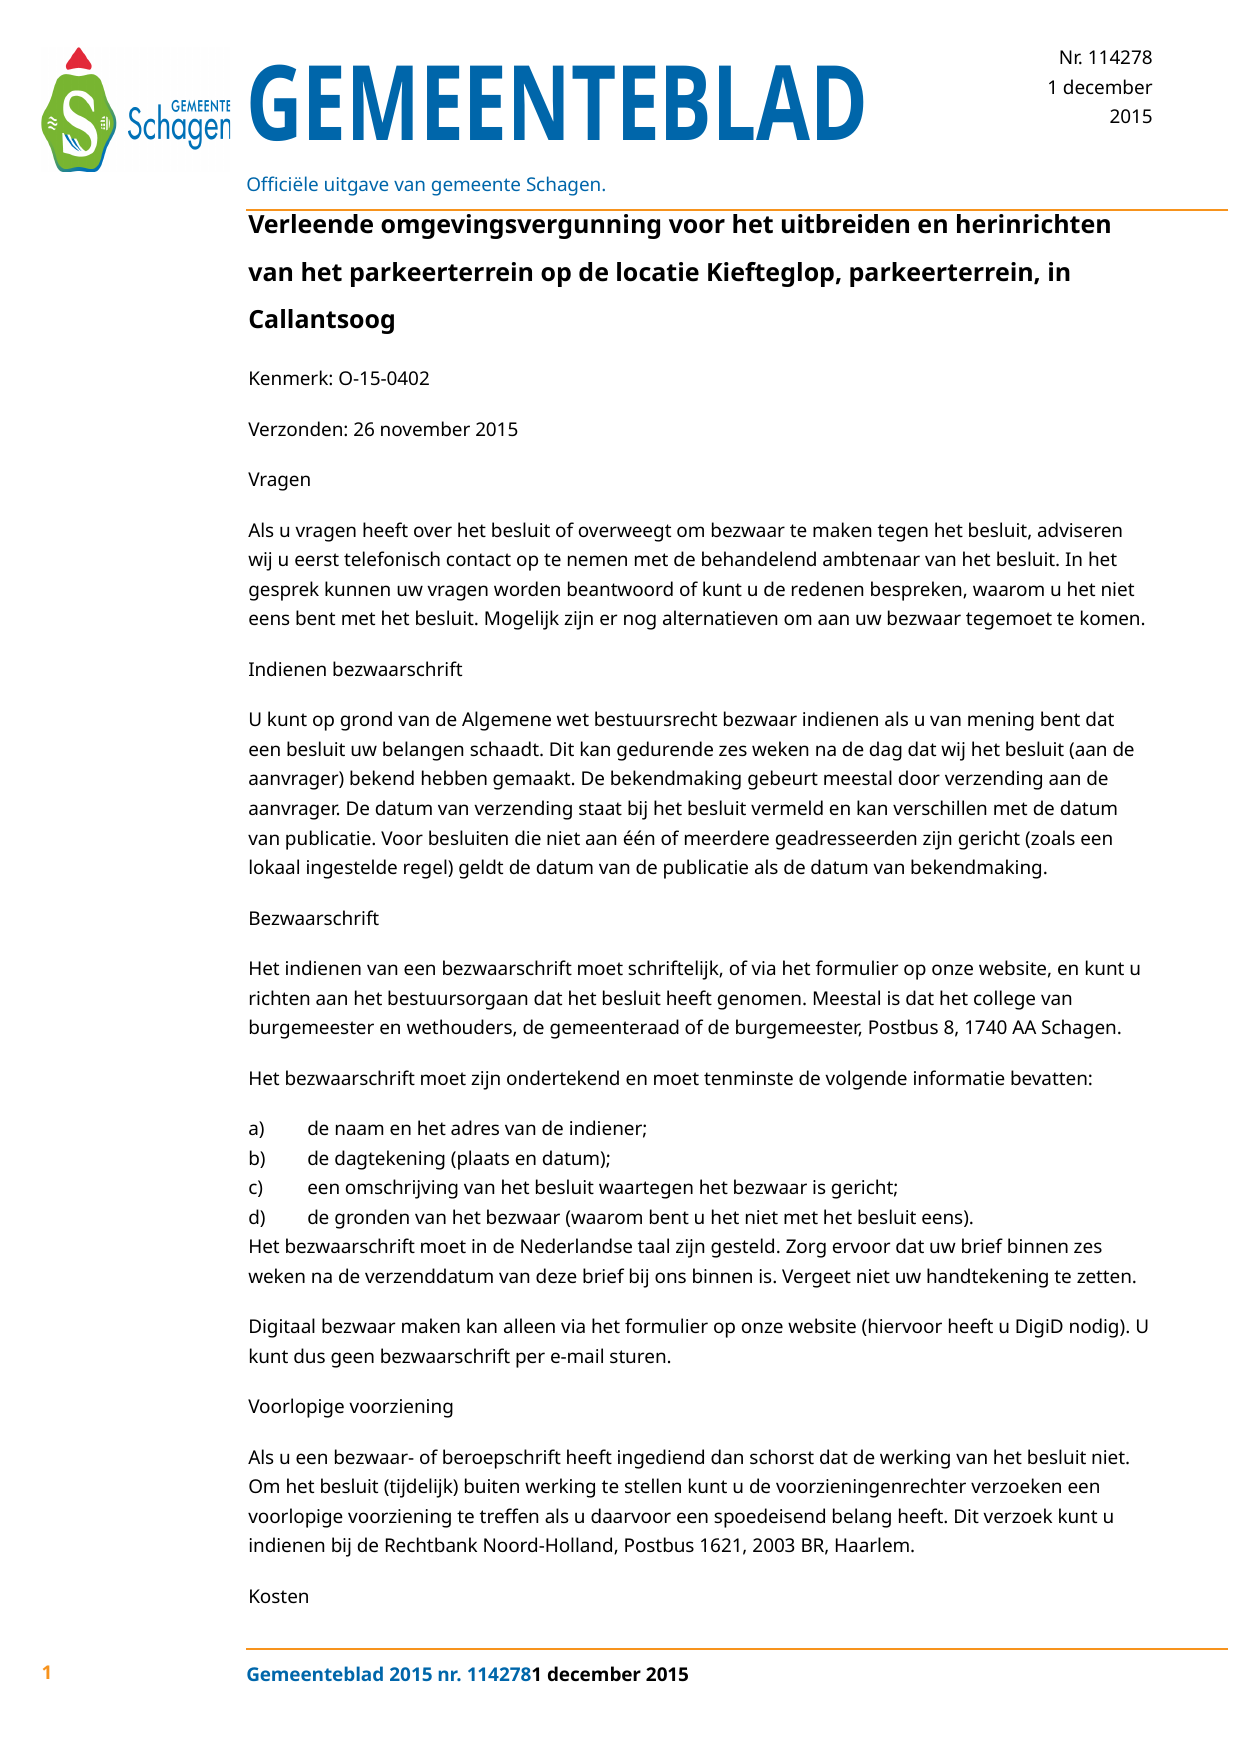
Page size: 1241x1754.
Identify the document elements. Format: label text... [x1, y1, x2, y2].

text Voorlopige voorziening [248, 1393, 1152, 1419]
list de naam en het adres van de indiener; [248, 1115, 1152, 1141]
text Als u een bezwaar- of beroepschrift heeft ingediend dan schorst dat de werking van het besluit niet. Om het besluit (tijdelijk) buiten werking te stellen kunt u de voorzieningenrechter verzoeken een voorlopige voorziening te treffen als u daarvoor een spoedeisend belang heeft. Dit verzoek kunt u indienen bij de Rechtbank Noord-Holland, Postbus 1621, 2003 BR, Haarlem. [248, 1444, 1152, 1558]
text Verleende omgevingsvergunning voor het uitbreiden en herinrichten van het parkeerterrein op de locatie Kiefteglop, parkeerterrein, in Callantsoog [248, 211, 1152, 336]
list een omschrijving van het besluit waartegen het bezwaar is gericht; [248, 1174, 1152, 1200]
text Digitaal bezwaar maken kan alleen via het formulier op onze website (hiervoor heeft u DigiD nodig). U kunt dus geen bezwaarschrift per e-mail sturen. [248, 1313, 1152, 1369]
text U kunt op grond van de Algemene wet bestuursrecht bezwaar indienen als u van mening bent dat een besluit uw belangen schaadt. Dit kan gedurende zes weken na de dag dat wij het besluit (aan de aanvrager) bekend hebben gemaakt. De bekendmaking gebeurt meestal door verzending aan de aanvrager. De datum van verzending staat bij het besluit vermeld en kan verschillen met de datum van publicatie. Voor besluiten die niet aan één of meerdere geadresseerden zijn gericht (zoals een lokaal ingestelde regel) geldt de datum van de publicatie als de datum van bekendmaking. [248, 706, 1152, 880]
picture [41, 47, 231, 172]
text Bezwaarschrift [248, 905, 1152, 930]
text Verzonden: 26 november 2015 [248, 416, 1152, 442]
list de gronden van het bezwaar (waarom bent u het niet met het besluit eens). [248, 1204, 1152, 1229]
text Als u vragen heeft over het besluit of overweegt om bezwaar te maken tegen het besluit, adviseren wij u eerst telefonisch contact op te nemen met de behandelend ambtenaar van het besluit. In het gesprek kunnen uw vragen worden beantwoord of kunt u de redenen bespreken, waarom u het niet eens bent met het besluit. Mogelijk zijn er nog alternatieven om aan uw bezwaar tegemoet te komen. [248, 517, 1152, 631]
text Het bezwaarschrift moet zijn ondertekend en moet tenminste de volgende informatie bevatten: [248, 1065, 1152, 1090]
text Vragen [248, 466, 1152, 492]
text Kenmerk: O-15-0402 [248, 366, 1152, 391]
text Het indienen van een bezwaarschrift moet schriftelijk, of via het formulier op onze website, en kunt u richten aan het bestuursorgaan dat het besluit heeft genomen. Meestal is dat het college van burgemeester en wethouders, de gemeenteraad of de burgemeester, Postbus 8, 1740 AA Schagen. [248, 955, 1152, 1040]
text Het bezwaarschrift moet in de Nederlandse taal zijn gesteld. Zorg ervoor dat uw brief binnen zes weken na de verzenddatum van deze brief bij ons binnen is. Vergeet niet uw handtekening te zetten. [248, 1233, 1152, 1289]
list de dagtekening (plaats en datum); [248, 1145, 1152, 1170]
text Indienen bezwaarschrift [248, 656, 1152, 682]
text Kosten [248, 1583, 1152, 1609]
